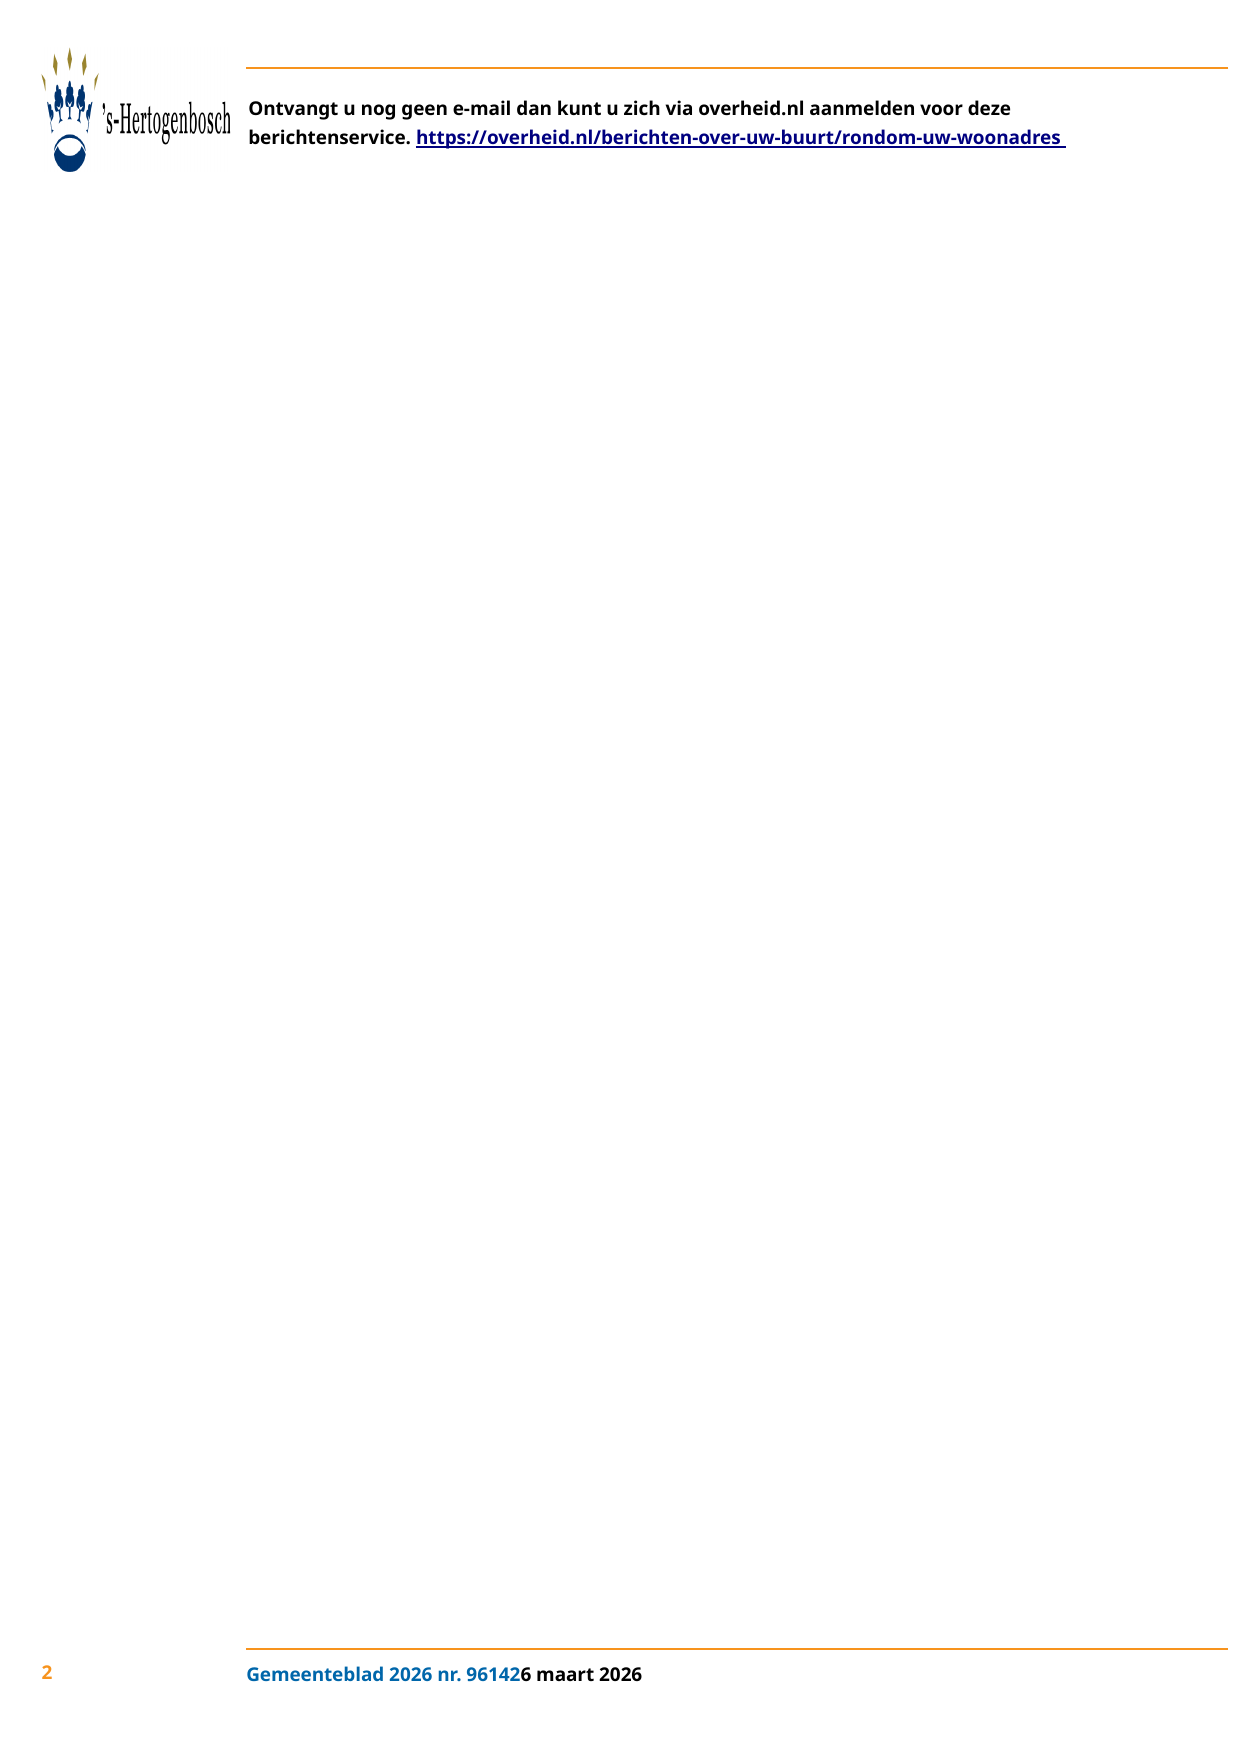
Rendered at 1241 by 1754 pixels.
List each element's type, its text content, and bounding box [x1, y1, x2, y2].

picture [41, 47, 231, 172]
text Ontvangt u nog geen e-mail dan kunt u zich via overheid.nl aanmelden voor deze berichtenservice. https://overheid.nl/berichten-over-uw-buurt/rondom-uw-woonadres [248, 95, 1152, 150]
